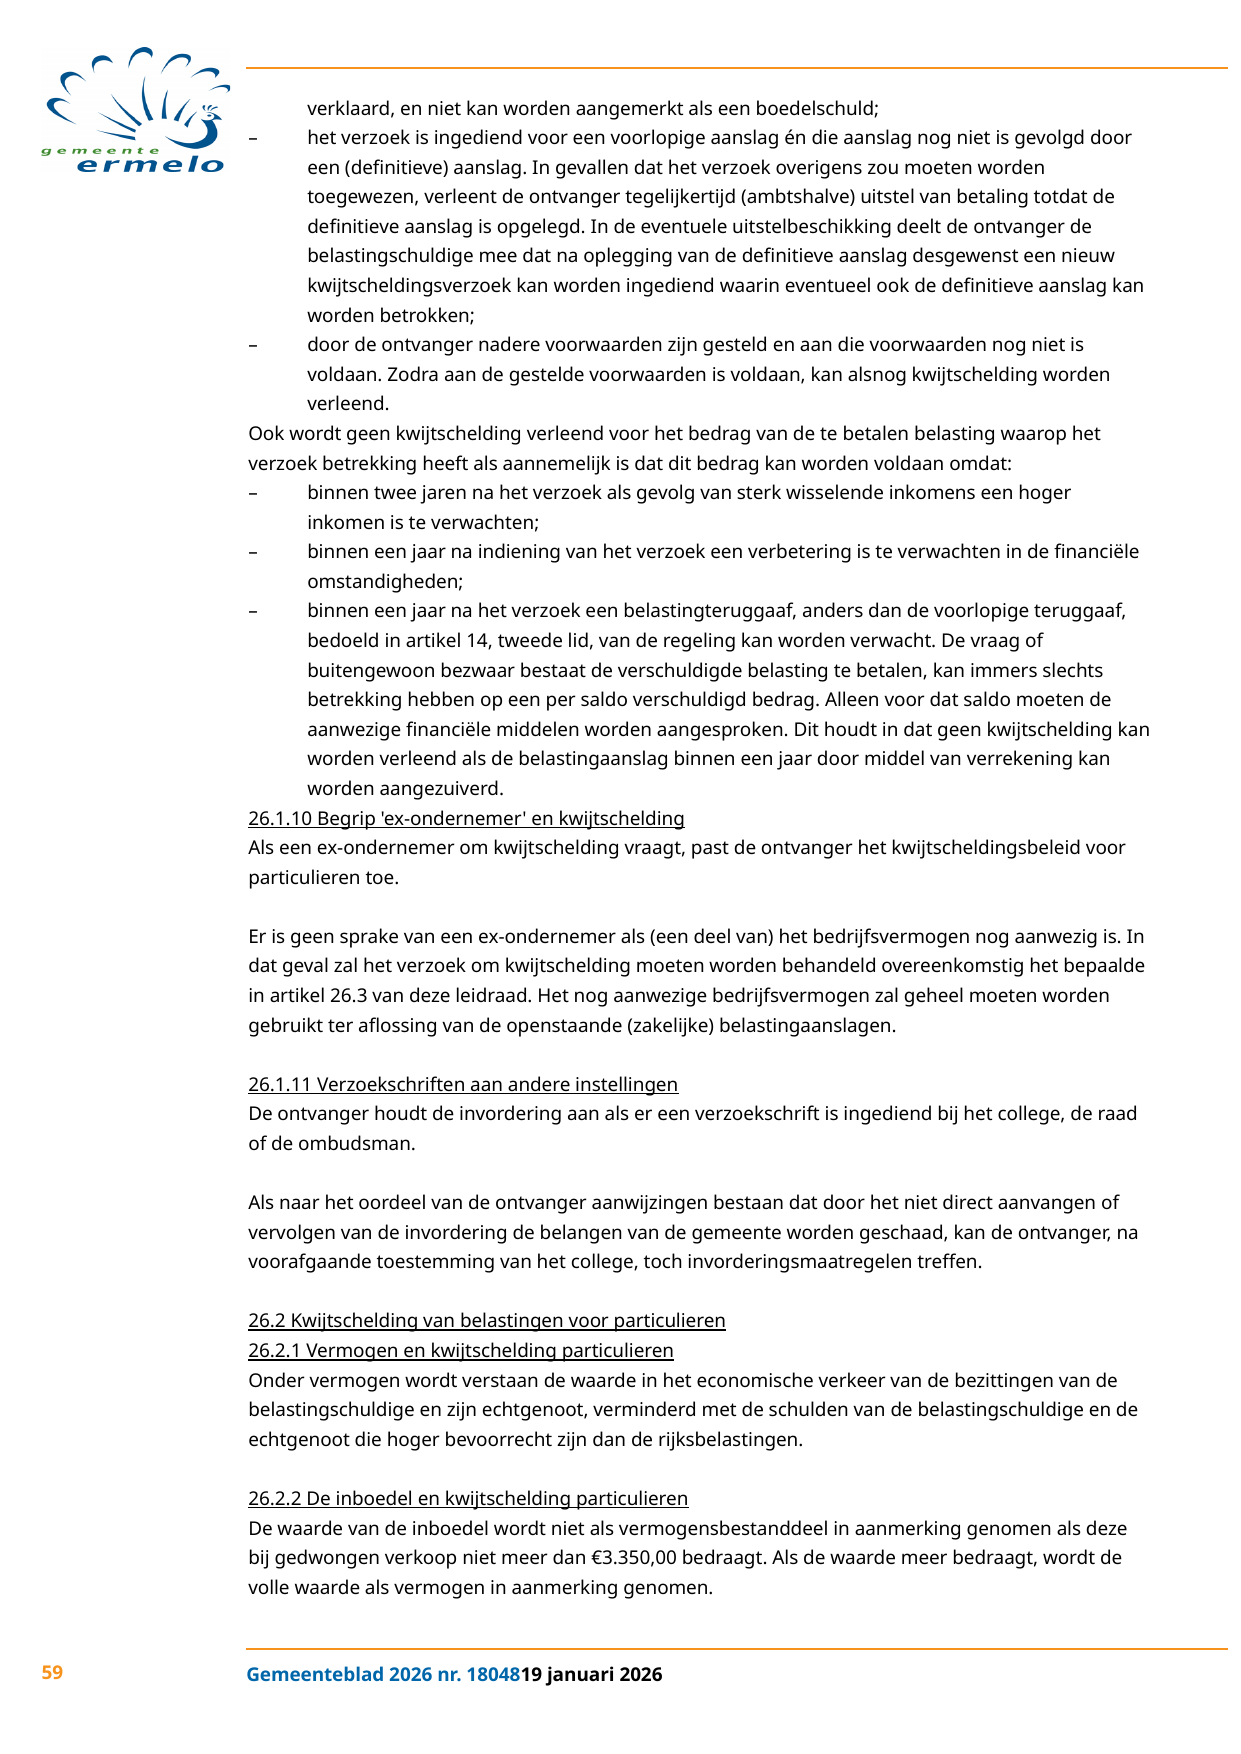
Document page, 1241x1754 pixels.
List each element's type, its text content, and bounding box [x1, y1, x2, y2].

text 26.1.10 Begrip 'ex-ondernemer' en kwijtschelding [248, 805, 1152, 831]
text Er is geen sprake van een ex-ondernemer als (een deel van) het bedrijfsvermogen nog aanwezig is. In dat geval zal het verzoek om kwijtschelding moeten worden behandeld overeenkomstig het bepaalde in artikel 26.3 van deze leidraad. Het nog aanwezige bedrijfsvermogen zal geheel moeten worden gebruikt ter aflossing van de openstaande (zakelijke) belastingaanslagen. [248, 923, 1152, 1038]
text Als een ex-ondernemer om kwijtschelding vraagt, past de ontvanger het kwijtscheldingsbeleid voor particulieren toe. [248, 834, 1152, 890]
text Onder vermogen wordt verstaan de waarde in het economische verkeer van de bezittingen van de belastingschuldige en zijn echtgenoot, verminderd met de schulden van de belastingschuldige en de echtgenoot die hoger bevoorrecht zijn dan de rijksbelastingen. [248, 1367, 1152, 1452]
text 26.2.2 De inboedel en kwijtschelding particulieren [248, 1485, 1152, 1511]
text De waarde van de inboedel wordt niet als vermogensbestanddeel in aanmerking genomen als deze bij gedwongen verkoop niet meer dan €3.350,00 bedraagt. Als de waarde meer bedraagt, wordt de volle waarde als vermogen in aanmerking genomen. [248, 1515, 1152, 1600]
text 26.1.11 Verzoekschriften aan andere instellingen [248, 1071, 1152, 1097]
text Als naar het oordeel van de ontvanger aanwijzingen bestaan dat door het niet direct aanvangen of vervolgen van de invordering de belangen van de gemeente worden geschaad, kan de ontvanger, na voorafgaande toestemming van het college, toch invorderingsmaatregelen treffen. [248, 1189, 1152, 1274]
list binnen een jaar na het verzoek een belastingteruggaaf, anders dan de voorlopige teruggaaf, bedoeld in artikel 14, tweede lid, van de regeling kan worden verwacht. De vraag of buitengewoon bezwaar bestaat de verschuldigde belasting te betalen, kan immers slechts betrekking hebben op een per saldo verschuldigd bedrag. Alleen voor dat saldo moeten de aanwezige financiële middelen worden aangesproken. Dit houdt in dat geen kwijtschelding kan worden verleend als de belastingaanslag binnen een jaar door middel van verrekening kan worden aangezuiverd. [248, 598, 1152, 801]
text De ontvanger houdt de invordering aan als er een verzoekschrift is ingediend bij het college, de raad of de ombudsman. [248, 1101, 1152, 1156]
text 26.2 Kwijtschelding van belastingen voor particulieren [248, 1308, 1152, 1333]
text Ook wordt geen kwijtschelding verleend voor het bedrag van de te betalen belasting waarop het verzoek betrekking heeft als aannemelijk is dat dit bedrag kan worden voldaan omdat: [248, 420, 1152, 476]
list verklaard, en niet kan worden aangemerkt als een boedelschuld; [248, 95, 1152, 121]
list binnen een jaar na indiening van het verzoek een verbetering is te verwachten in de financiële omstandigheden; [248, 538, 1152, 594]
list door de ontvanger nadere voorwaarden zijn gesteld en aan die voorwaarden nog niet is voldaan. Zodra aan de gestelde voorwaarden is voldaan, kan alsnog kwijtschelding worden verleend. [248, 331, 1152, 416]
text 26.2.1 Vermogen en kwijtschelding particulieren [248, 1337, 1152, 1363]
picture [41, 47, 231, 172]
list het verzoek is ingediend voor een voorlopige aanslag én die aanslag nog niet is gevolgd door een (definitieve) aanslag. In gevallen dat het verzoek overigens zou moeten worden toegewezen, verleent de ontvanger tegelijkertijd (ambtshalve) uitstel van betaling totdat de definitieve aanslag is opgelegd. In de eventuele uitstelbeschikking deelt de ontvanger de belastingschuldige mee dat na oplegging van de definitieve aanslag desgewenst een nieuw kwijtscheldingsverzoek kan worden ingediend waarin eventueel ook de definitieve aanslag kan worden betrokken; [248, 124, 1152, 328]
list binnen twee jaren na het verzoek als gevolg van sterk wisselende inkomens een hoger inkomen is te verwachten; [248, 479, 1152, 535]
